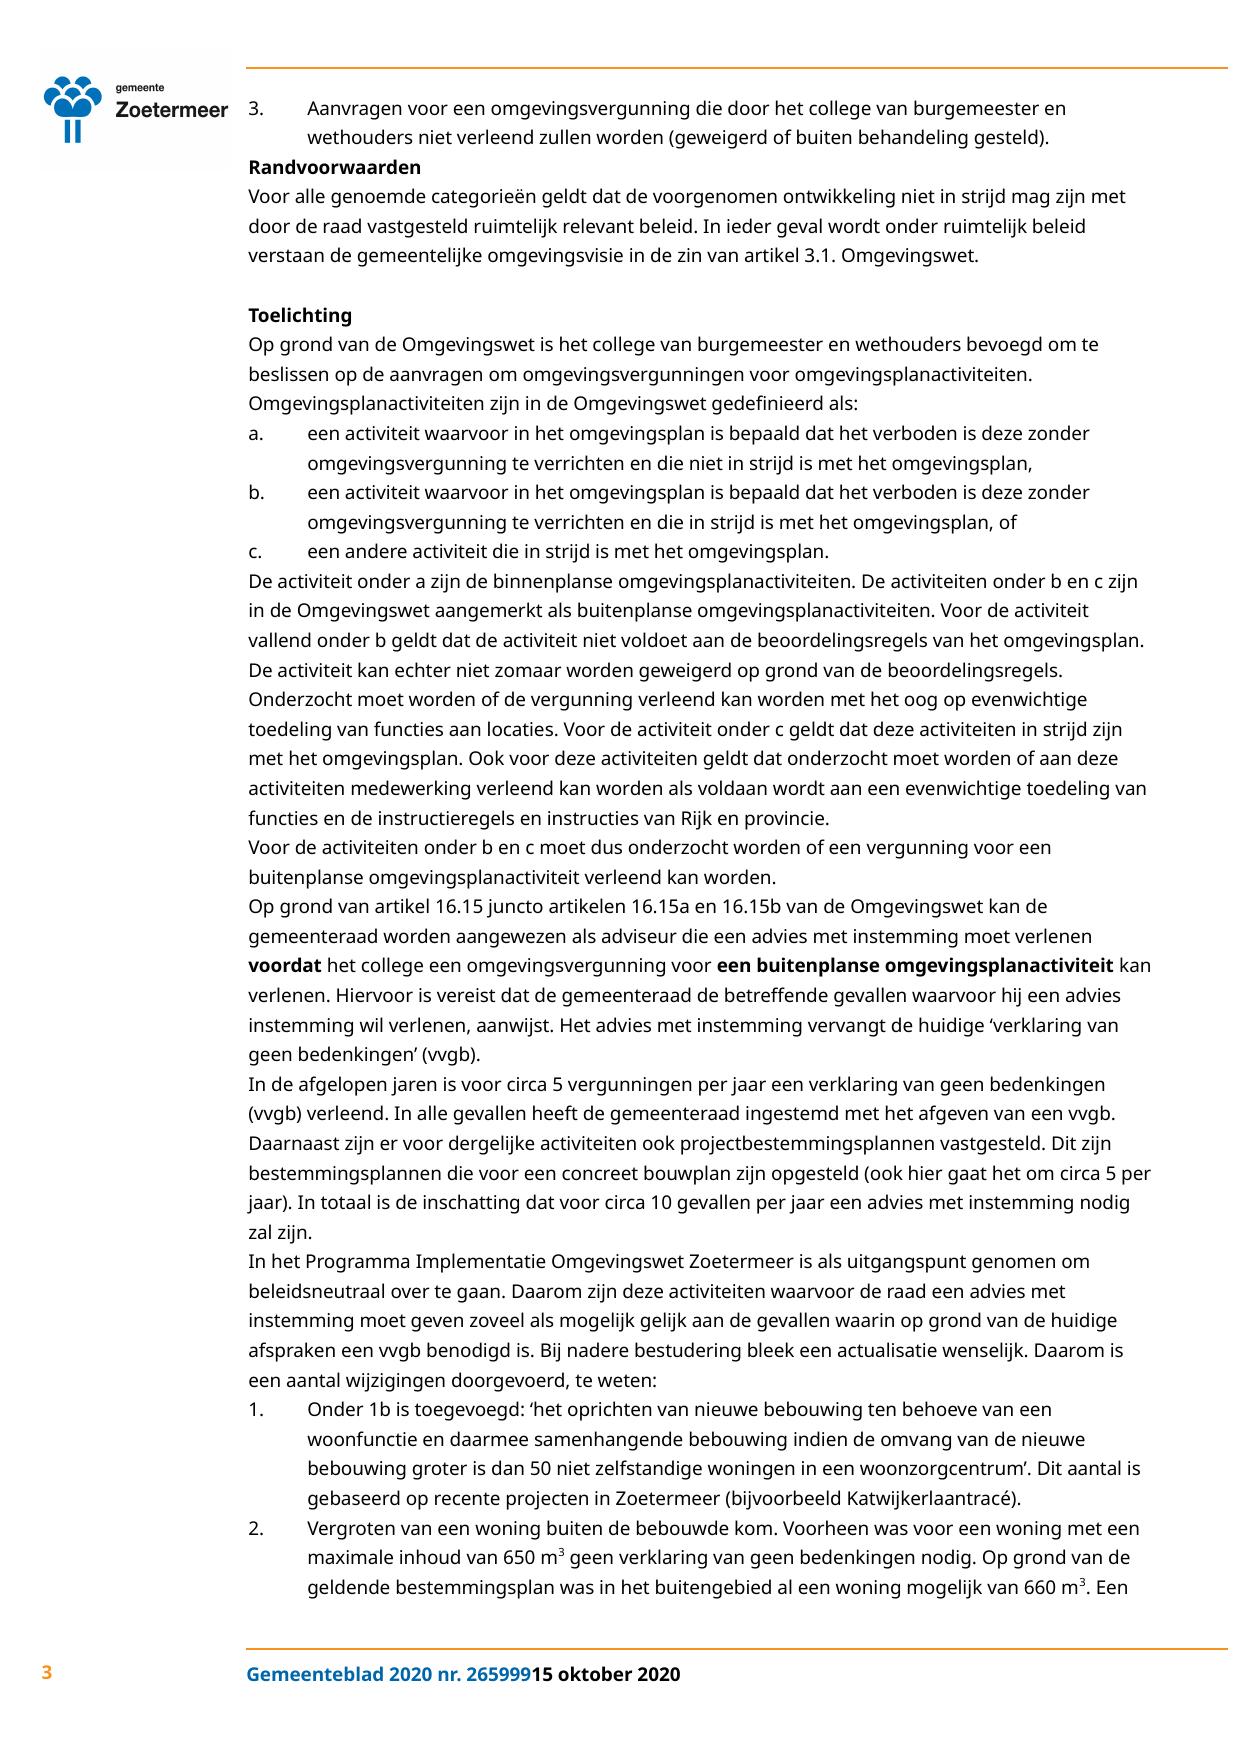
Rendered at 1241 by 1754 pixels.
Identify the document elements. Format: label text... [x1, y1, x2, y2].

text De activiteit onder a zijn de binnenplanse omgevingsplanactiviteiten. De activiteiten onder b en c zijn in de Omgevingswet aangemerkt als buitenplanse omgevingsplanactiviteiten. Voor de activiteit vallend onder b geldt dat de activiteit niet voldoet aan de beoordelingsregels van het omgevingsplan. De activiteit kan echter niet zomaar worden geweigerd op grond van de beoordelingsregels. Onderzocht moet worden of de vergunning verleend kan worden met het oog op evenwichtige toedeling van functies aan locaties. Voor de activiteit onder c geldt dat deze activiteiten in strijd zijn met het omgevingsplan. Ook voor deze activiteiten geldt dat onderzocht moet worden of aan deze activiteiten medewerking verleend kan worden als voldaan wordt aan een evenwichtige toedeling van functies en de instructieregels en instructies van Rijk en provincie. [248, 568, 1152, 831]
text In het Programma Implementatie Omgevingswet Zoetermeer is als uitgangspunt genomen om beleidsneutraal over te gaan. Daarom zijn deze activiteiten waarvoor de raad een advies met instemming moet geven zoveel als mogelijk gelijk aan de gevallen waarin op grond van de huidige afspraken een vvgb benodigd is. Bij nadere bestudering bleek een actualisatie wenselijk. Daarom is een aantal wijzigingen doorgevoerd, te weten: [248, 1248, 1152, 1393]
text Voor alle genoemde categorieën geldt dat de voorgenomen ontwikkeling niet in strijd mag zijn met door de raad vastgesteld ruimtelijk relevant beleid. In ieder geval wordt onder ruimtelijk beleid verstaan de gemeentelijke omgevingsvisie in de zin van artikel 3.1. Omgevingswet. [248, 183, 1152, 268]
list Vergroten van een woning buiten de bebouwde kom. Voorheen was voor een woning met een maximale inhoud van 650 m3 geen verklaring van geen bedenkingen nodig. Op grond van de geldende bestemmingsplan was in het buitengebied al een woning mogelijk van 660 m3. Een [248, 1515, 1152, 1600]
list een activiteit waarvoor in het omgevingsplan is bepaald dat het verboden is deze zonder omgevingsvergunning te verrichten en die in strijd is met het omgevingsplan, of [248, 479, 1152, 535]
text Randvoorwaarden [248, 154, 1152, 180]
text Voor de activiteiten onder b en c moet dus onderzocht worden of een vergunning voor een buitenplanse omgevingsplanactiviteit verleend kan worden. [248, 834, 1152, 890]
picture [41, 47, 231, 172]
list Aanvragen voor een omgevingsvergunning die door het college van burgemeester en wethouders niet verleend zullen worden (geweigerd of buiten behandeling gesteld). [248, 95, 1152, 150]
list een activiteit waarvoor in het omgevingsplan is bepaald dat het verboden is deze zonder omgevingsvergunning te verrichten en die niet in strijd is met het omgevingsplan, [248, 420, 1152, 476]
text Toelichting [248, 302, 1152, 328]
list Onder 1b is toegevoegd: ‘het oprichten van nieuwe bebouwing ten behoeve van een woonfunctie en daarmee samenhangende bebouwing indien de omvang van de nieuwe bebouwing groter is dan 50 niet zelfstandige woningen in een woonzorgcentrum’. Dit aantal is gebaseerd op recente projecten in Zoetermeer (bijvoorbeeld Katwijkerlaantracé). [248, 1396, 1152, 1511]
list een andere activiteit die in strijd is met het omgevingsplan. [248, 538, 1152, 564]
text Op grond van artikel 16.15 juncto artikelen 16.15a en 16.15b van de Omgevingswet kan de gemeenteraad worden aangewezen als adviseur die een advies met instemming moet verlenen voordat het college een omgevingsvergunning voor een buitenplanse omgevingsplanactiviteit kan verlenen. Hiervoor is vereist dat de gemeenteraad de betreffende gevallen waarvoor hij een advies instemming wil verlenen, aanwijst. Het advies met instemming vervangt de huidige ‘verklaring van geen bedenkingen’ (vvgb). [248, 893, 1152, 1067]
text In de afgelopen jaren is voor circa 5 vergunningen per jaar een verklaring van geen bedenkingen (vvgb) verleend. In alle gevallen heeft de gemeenteraad ingestemd met het afgeven van een vvgb. Daarnaast zijn er voor dergelijke activiteiten ook projectbestemmingsplannen vastgesteld. Dit zijn bestemmingsplannen die voor een concreet bouwplan zijn opgesteld (ook hier gaat het om circa 5 per jaar). In totaal is de inschatting dat voor circa 10 gevallen per jaar een advies met instemming nodig zal zijn. [248, 1071, 1152, 1245]
text Op grond van de Omgevingswet is het college van burgemeester en wethouders bevoegd om te beslissen op de aanvragen om omgevingsvergunningen voor omgevingsplanactiviteiten. Omgevingsplanactiviteiten zijn in de Omgevingswet gedefinieerd als: [248, 331, 1152, 416]
